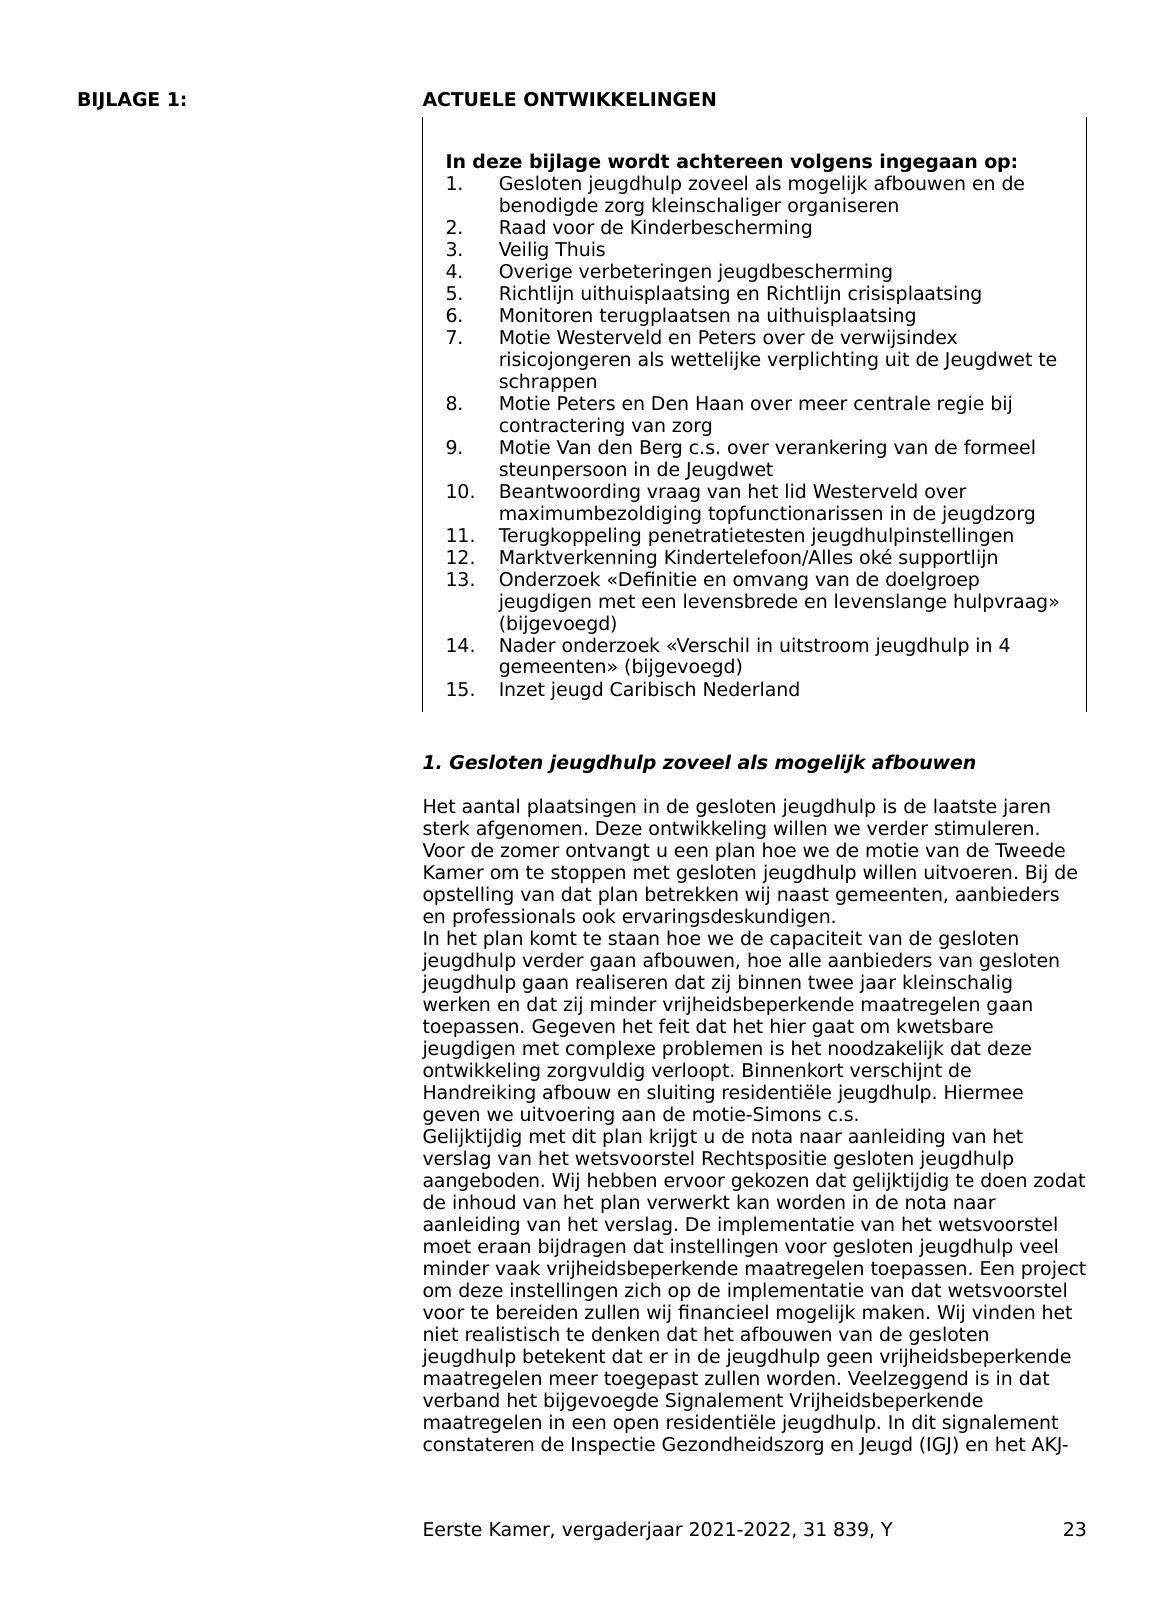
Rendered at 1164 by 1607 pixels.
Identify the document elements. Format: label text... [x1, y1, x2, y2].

subtitle 1. Gesloten jeugdhulp zoveel als mogelijk afbouwen [422, 752, 1087, 774]
subtitle BIJLAGE 1: ACTUELE ONTWIKKELINGEN [77, 89, 1087, 111]
text Het aantal plaatsingen in de gesloten jeugdhulp is de laatste jaren sterk afgenomen. Deze ontwikkeling willen we verder stimuleren. Voor de zomer ontvangt u een plan hoe we de motie van de Tweede Kamer om te stoppen met gesloten jeugdhulp willen uitvoeren. Bij de opstelling van dat plan betrekken wij naast gemeenten, aanbieders en professionals ook ervaringsdeskundigen. [422, 796, 1087, 928]
text In het plan komt te staan hoe we de capaciteit van de gesloten jeugdhulp verder gaan afbouwen, hoe alle aanbieders van gesloten jeugdhulp gaan realiseren dat zij binnen twee jaar kleinschalig werken en dat zij minder vrijheidsbeperkende maatregelen gaan toepassen. Gegeven het feit dat het hier gaat om kwetsbare jeugdigen met complexe problemen is het noodzakelijk dat deze ontwikkeling zorgvuldig verloopt. Binnenkort verschijnt de Handreiking afbouw en sluiting residentiële jeugdhulp. Hiermee geven we uitvoering aan de motie-Simons c.s. [422, 928, 1087, 1126]
table_header In deze bijlage wordt achtereen volgens ingegaan op: 1. Gesloten jeugdhulp zoveel als mogelijk afbouwen en de benodigde zorg kleinschaliger organiseren 2. Raad voor de Kinderbescherming 3. Veilig Thuis 4. Overige verbeteringen jeugdbescherming 5. Richtlijn uithuisplaatsing en Richtlijn crisisplaatsing 6. Monitoren terugplaatsen na uithuisplaatsing 7. Motie Westerveld en Peters over de verwijsindex risicojongeren als wettelijke verplichting uit de Jeugdwet te schrappen 8. Motie Peters en Den Haan over meer centrale regie bij contractering van zorg 9. Motie Van den Berg c.s. over verankering van de formeel steunpersoon in de Jeugdwet 10. Beantwoording vraag van het lid Westerveld over maximumbezoldiging topfunctionarissen in de jeugdzorg 11. Terugkoppeling penetratietesten jeugdhulpinstellingen 12. Marktverkenning Kindertelefoon/Alles oké supportlijn 13. Onderzoek «Definitie en omvang van de doelgroep jeugdigen met een levensbrede en levenslange hulpvraag» (bijgevoegd) 14. Nader onderzoek «Verschil in uitstroom jeugdhulp in 4 gemeenten» (bijgevoegd) 15. Inzet jeugd Caribisch Nederland [423, 117, 1086, 712]
text Gelijktijdig met dit plan krijgt u de nota naar aanleiding van het verslag van het wetsvoorstel Rechtspositie gesloten jeugdhulp aangeboden. Wij hebben ervoor gekozen dat gelijktijdig te doen zodat de inhoud van het plan verwerkt kan worden in de nota naar aanleiding van het verslag. De implementatie van het wetsvoorstel moet eraan bijdragen dat instellingen voor gesloten jeugdhulp veel minder vaak vrijheidsbeperkende maatregelen toepassen. Een project om deze instellingen zich op de implementatie van dat wetsvoorstel voor te bereiden zullen wij financieel mogelijk maken. Wij vinden het niet realistisch te denken dat het afbouwen van de gesloten jeugdhulp betekent dat er in de jeugdhulp geen vrijheidsbeperkende maatregelen meer toegepast zullen worden. Veelzeggend is in dat verband het bijgevoegde Signalement Vrijheidsbeperkende maatregelen in een open residentiële jeugdhulp. In dit signalement constateren de Inspectie Gezondheidszorg en Jeugd (IGJ) en het AKJ- [422, 1126, 1087, 1456]
